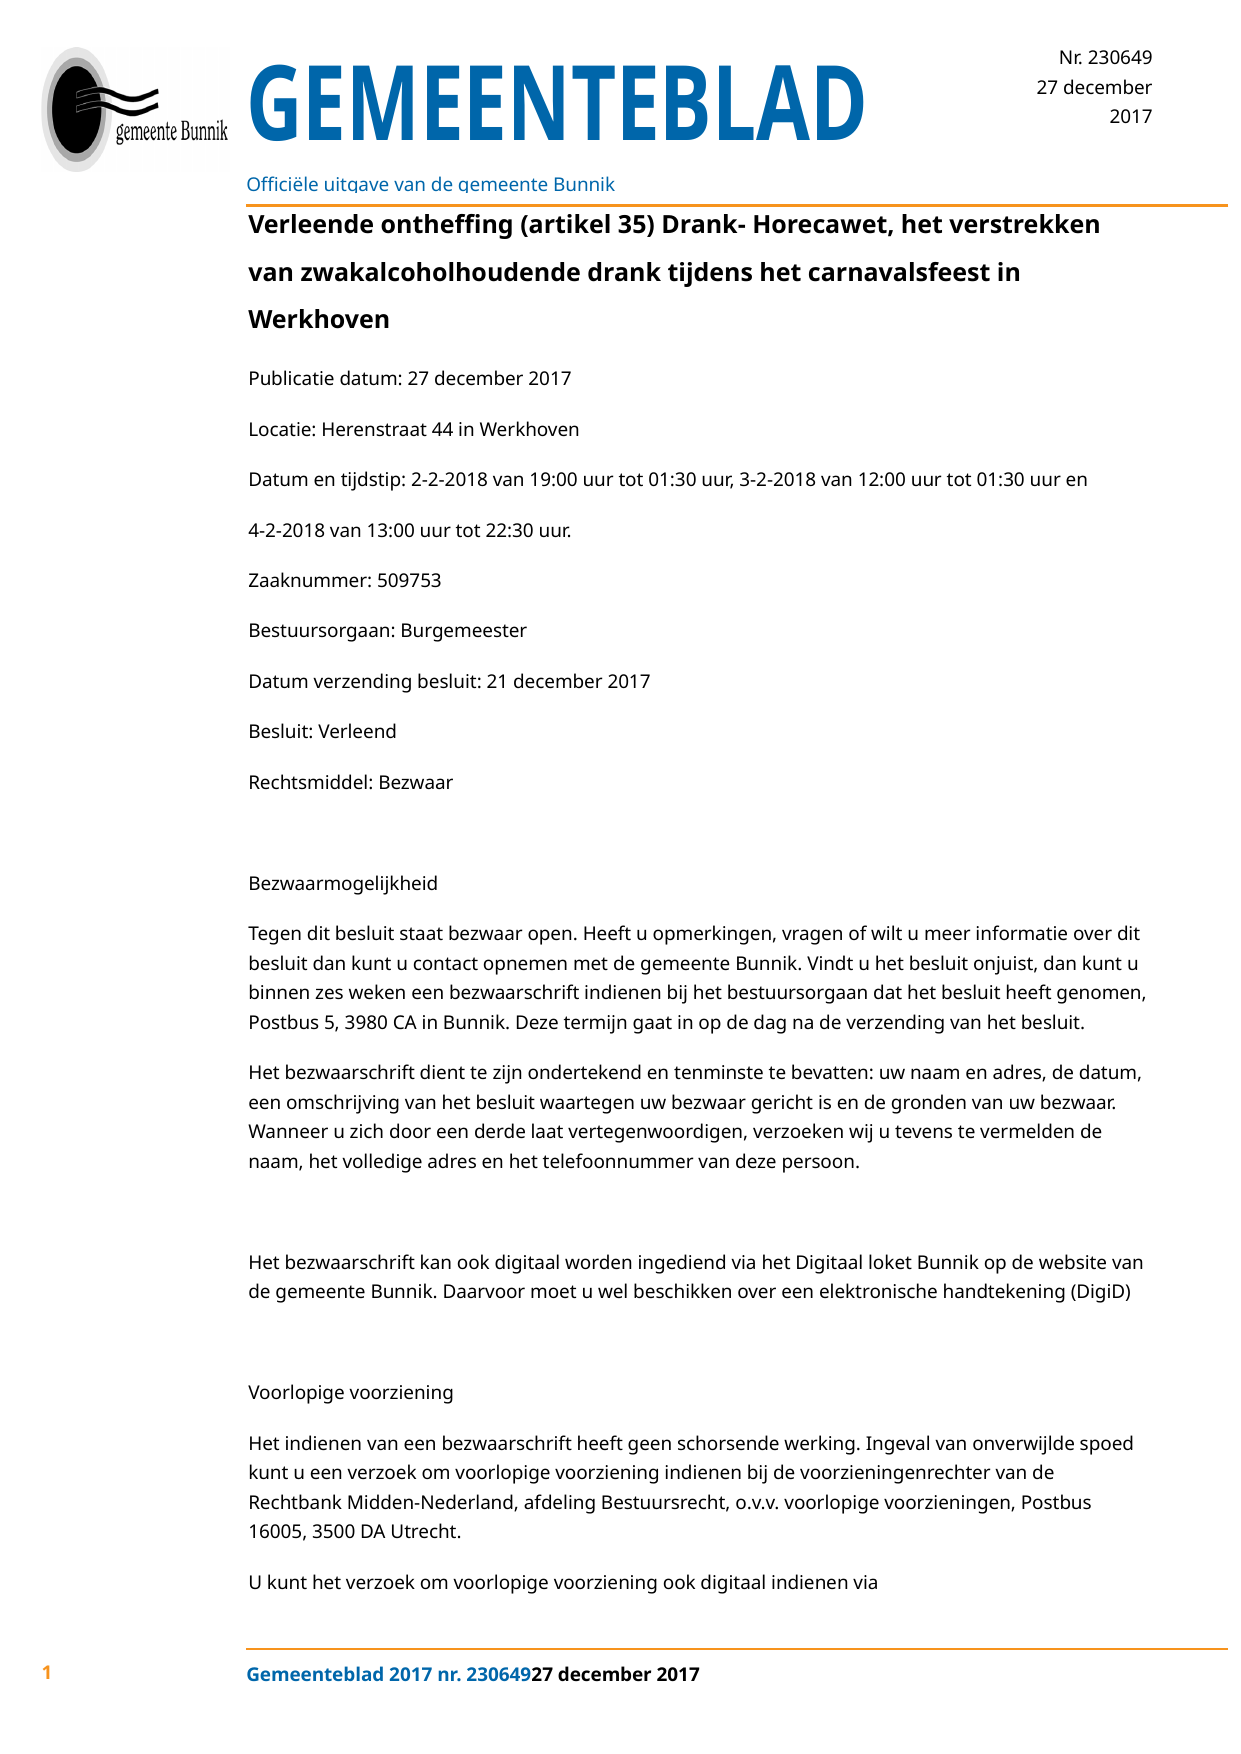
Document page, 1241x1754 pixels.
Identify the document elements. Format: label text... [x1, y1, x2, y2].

text Tegen dit besluit staat bezwaar open. Heeft u opmerkingen, vragen of wilt u meer informatie over dit besluit dan kunt u contact opnemen met de gemeente Bunnik. Vindt u het besluit onjuist, dan kunt u binnen zes weken een bezwaarschrift indienen bij het bestuursorgaan dat het besluit heeft genomen, Postbus 5, 3980 CA in Bunnik. Deze termijn gaat in op de dag na de verzending van het besluit. [248, 920, 1152, 1034]
text Publicatie datum: 27 december 2017 [248, 366, 1152, 391]
text Bezwaarmogelijkheid [248, 870, 1152, 895]
text Rechtsmiddel: Bezwaar [248, 769, 1152, 794]
text Verleende ontheffing (artikel 35) Drank- Horecawet, het verstrekken van zwakalcoholhoudende drank tijdens het carnavalsfeest in Werkhoven [248, 207, 1152, 336]
text Het indienen van een bezwaarschrift heeft geen schorsende werking. Ingeval van onverwijlde spoed kunt u een verzoek om voorlopige voorziening indienen bij de voorzieningenrechter van de Rechtbank Midden-Nederland, afdeling Bestuursrecht, o.v.v. voorlopige voorzieningen, Postbus 16005, 3500 DA Utrecht. [248, 1430, 1152, 1544]
text 4-2-2018 van 13:00 uur tot 22:30 uur. [248, 517, 1152, 542]
text Het bezwaarschrift dient te zijn ondertekend en tenminste te bevatten: uw naam en adres, de datum, een omschrijving van het besluit waartegen uw bezwaar gericht is en de gronden van uw bezwaar. Wanneer u zich door een derde laat vertegenwoordigen, verzoeken wij u tevens te vermelden de naam, het volledige adres en het telefoonnummer van deze persoon. [248, 1059, 1152, 1174]
text Voorlopige voorziening [248, 1379, 1152, 1405]
text Datum verzending besluit: 21 december 2017 [248, 668, 1152, 694]
text Datum en tijdstip: 2-2-2018 van 19:00 uur tot 01:30 uur, 3-2-2018 van 12:00 uur tot 01:30 uur en [248, 466, 1152, 492]
picture [41, 47, 231, 172]
text Besluit: Verleend [248, 718, 1152, 744]
text Bestuursorgaan: Burgemeester [248, 618, 1152, 643]
text Het bezwaarschrift kan ook digitaal worden ingediend via het Digitaal loket Bunnik op de website van de gemeente Bunnik. Daarvoor moet u wel beschikken over een elektronische handtekening (DigiD) [248, 1249, 1152, 1304]
text U kunt het verzoek om voorlopige voorziening ook digitaal indienen via [248, 1569, 1152, 1594]
text Zaaknummer: 509753 [248, 567, 1152, 593]
text Locatie: Herenstraat 44 in Werkhoven [248, 416, 1152, 442]
